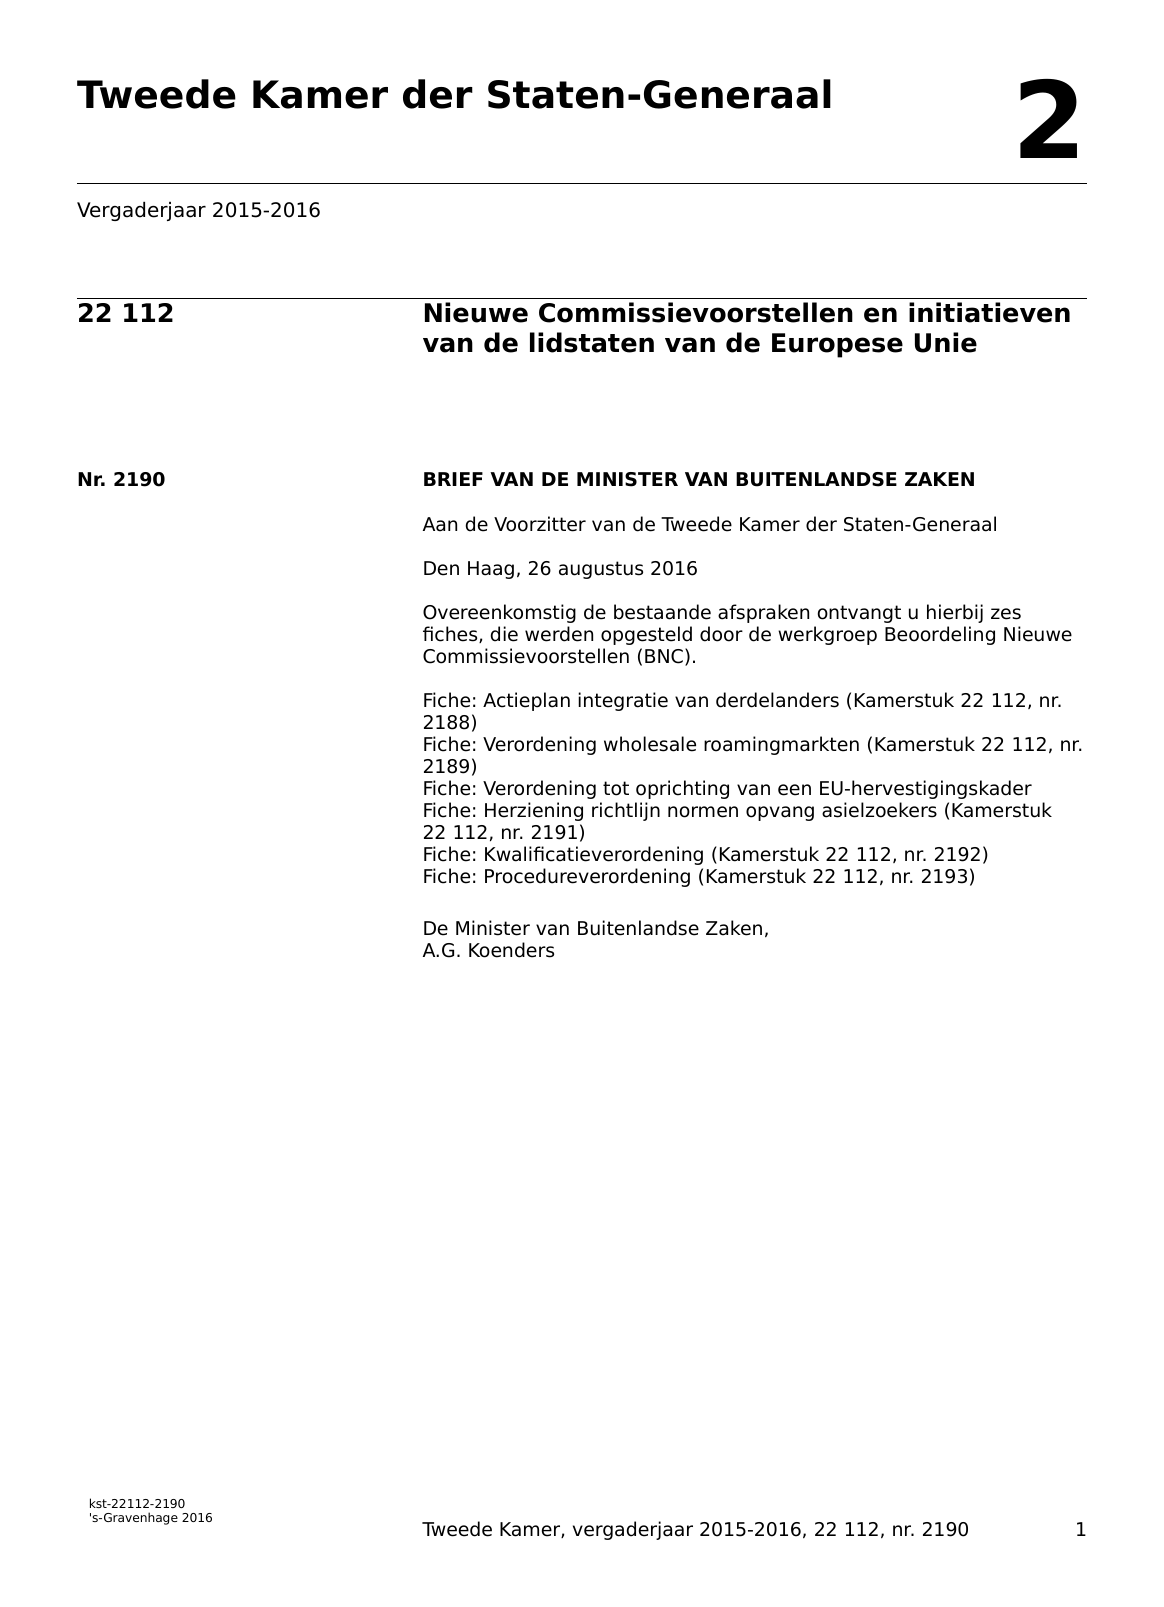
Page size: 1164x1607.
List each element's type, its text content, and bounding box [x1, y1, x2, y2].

table_header 2 [886, 59, 1087, 183]
table_cell Vergaderjaar 2015-2016 [77, 184, 1087, 298]
text Den Haag, 26 augustus 2016 [422, 558, 1087, 580]
text Fiche: Actieplan integratie van derdelanders (Kamerstuk 22 112, nr. 2188) [422, 690, 1087, 734]
subtitle Nr. 2190 BRIEF VAN DE MINISTER VAN BUITENLANDSE ZAKEN [77, 469, 1087, 491]
table_header Tweede Kamer der Staten-Generaal [77, 59, 886, 183]
text Aan de Voorzitter van de Tweede Kamer der Staten-Generaal [422, 513, 1087, 536]
text Fiche: Verordening wholesale roamingmarkten (Kamerstuk 22 112, nr. 2189) [422, 734, 1087, 778]
text Fiche: Verordening tot oprichting van een EU-hervestigingskader [422, 778, 1087, 800]
text Fiche: Procedureverordening (Kamerstuk 22 112, nr. 2193) [422, 866, 1087, 888]
text 's-Gravenhage 2016 [88, 1511, 323, 1525]
text Overeenkomstig de bestaande afspraken ontvangt u hierbij zes fiches, die werden opgesteld door de werkgroep Beoordeling Nieuwe Commissievoorstellen (BNC). [422, 602, 1087, 668]
subtitle 22 112 Nieuwe Commissievoorstellen en initiatieven van de lidstaten van de Europese Unie [77, 299, 1087, 358]
text Fiche: Kwalificatieverordening (Kamerstuk 22 112, nr. 2192) [422, 844, 1087, 866]
text kst-22112-2190 [88, 1497, 323, 1511]
text De Minister van Buitenlandse Zaken, A.G. Koenders [422, 918, 1087, 962]
text Fiche: Herziening richtlijn normen opvang asielzoekers (Kamerstuk 22 112, nr. 2191) [422, 800, 1087, 844]
